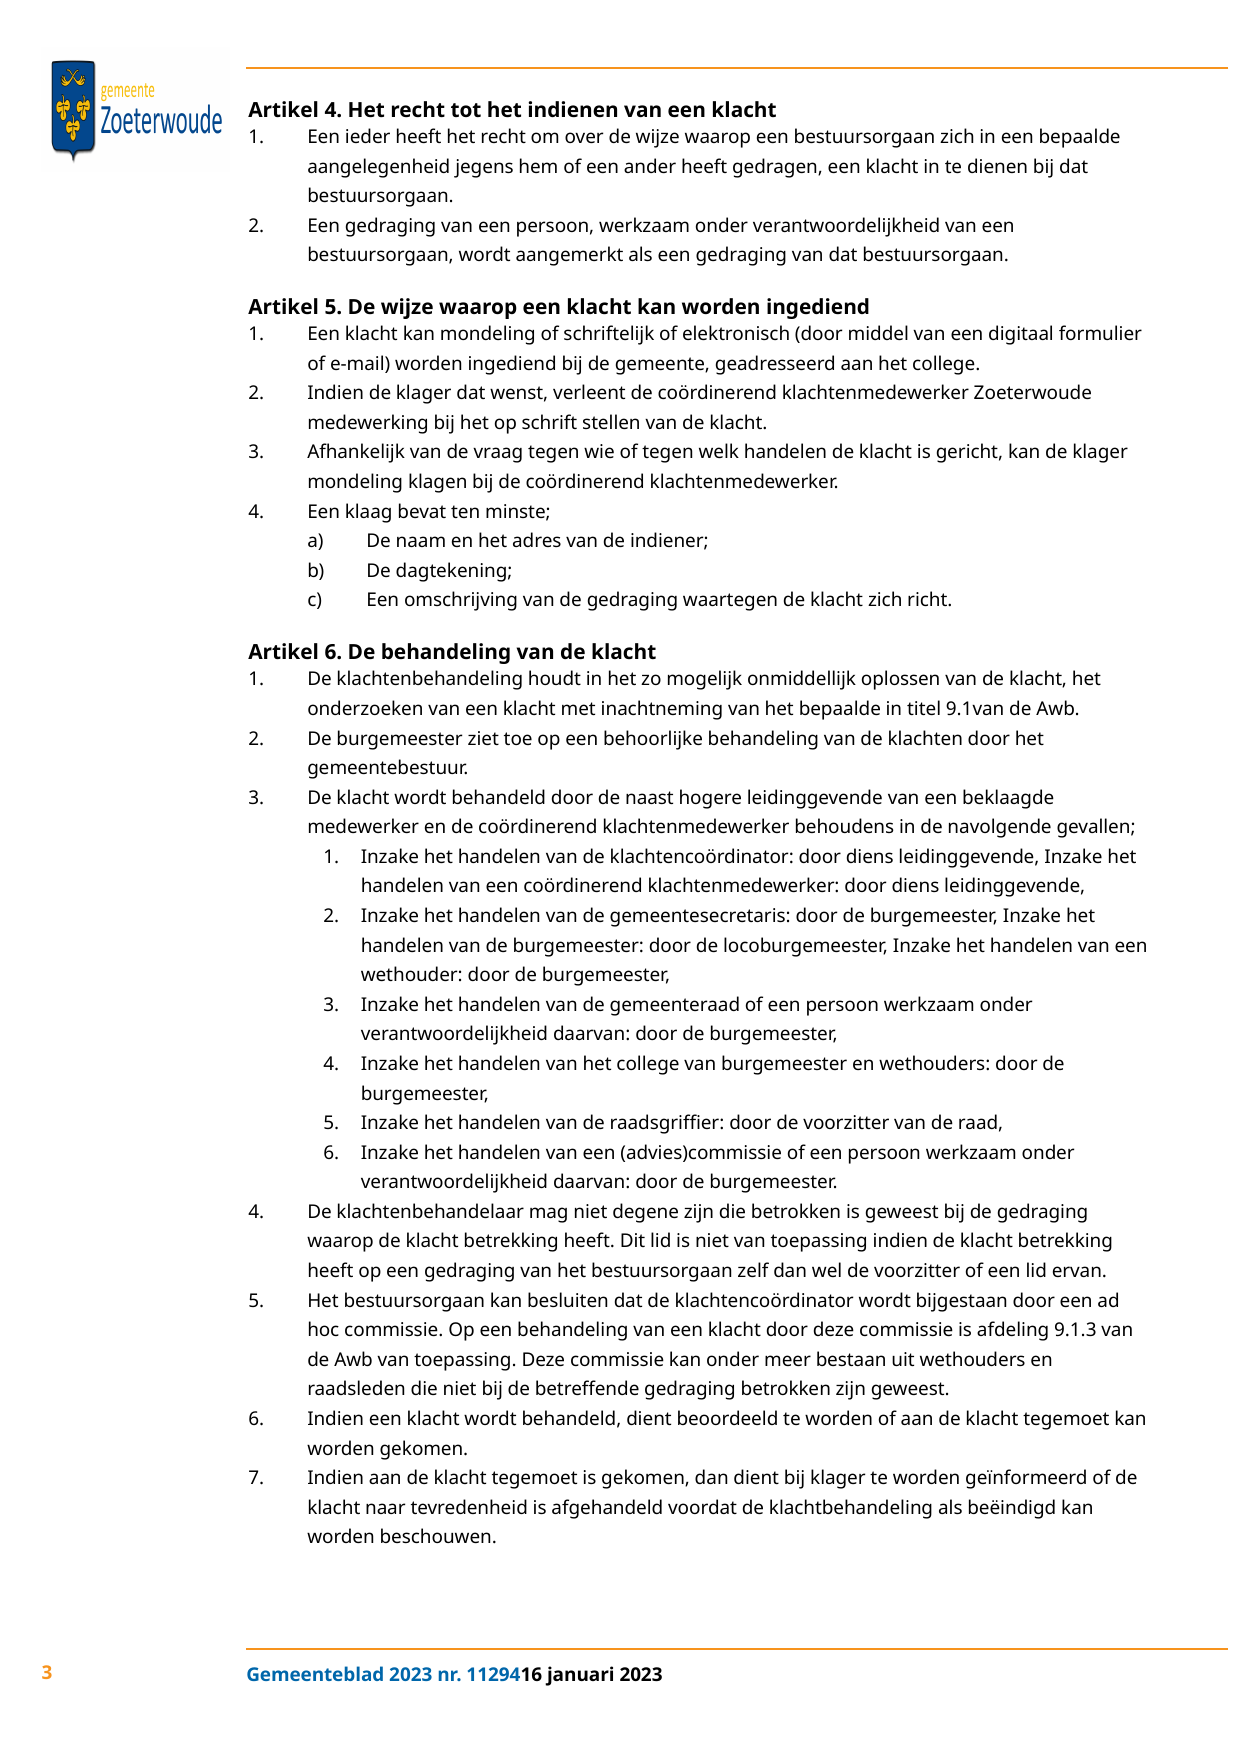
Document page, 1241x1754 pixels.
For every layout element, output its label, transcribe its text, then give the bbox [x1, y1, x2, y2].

list Inzake het handelen van het college van burgemeester en wethouders: door de burgemeester, [323, 1050, 1152, 1105]
list Inzake het handelen van de gemeentesecretaris: door de burgemeester, Inzake het handelen van de burgemeester: door de locoburgemeester, Inzake het handelen van een wethouder: door de burgemeester, [323, 902, 1152, 987]
list Een gedraging van een persoon, werkzaam onder verantwoordelijkheid van een bestuursorgaan, wordt aangemerkt als een gedraging van dat bestuursorgaan. [248, 212, 1152, 267]
list Het bestuursorgaan kan besluiten dat de klachtencoördinator wordt bijgestaan door een ad­ hoc commissie. Op een behandeling van een klacht door deze commissie is afdeling 9.1.3 van de Awb van toepassing. Deze commissie kan onder meer bestaan uit wethouders en raadsleden die niet bij de betreffende gedraging betrokken zijn geweest. [248, 1287, 1152, 1401]
list Afhankelijk van de vraag tegen wie of tegen welk handelen de klacht is gericht, kan de klager mondeling klagen bij de coördinerend klachtenmedewerker. [248, 439, 1152, 494]
list Een ieder heeft het recht om over de wijze waarop een bestuursorgaan zich in een bepaalde aangelegenheid jegens hem of een ander heeft gedragen, een klacht in te dienen bij dat bestuursorgaan. [248, 123, 1152, 208]
list Een omschrijving van de gedraging waartegen de klacht zich richt. [307, 587, 1152, 612]
list Een klacht kan mondeling of schriftelijk of elektronisch (door middel van een digitaal formulier of e-mail) worden ingediend bij de gemeente, geadresseerd aan het college. [248, 320, 1152, 376]
list Inzake het handelen van een (advies)commissie of een persoon werkzaam onder verantwoordelijkheid daarvan: door de burgemeester. [323, 1139, 1152, 1194]
list De klacht wordt behandeld door de naast hogere leidinggevende van een beklaagde medewerker en de coördinerend klachtenmedewerker behoudens in de navolgende gevallen; [248, 784, 1152, 839]
list Indien aan de klacht tegemoet is gekomen, dan dient bij klager te worden geïnformeerd of de klacht naar tevredenheid is afgehandeld voordat de klachtbehandeling als beëindigd kan worden beschouwen. [248, 1464, 1152, 1549]
list Een klaag bevat ten minste; [248, 498, 1152, 524]
text Artikel 5. De wijze waarop een klacht kan worden ingediend [248, 292, 1152, 320]
list De klachtenbehandeling houdt in het zo mogelijk onmiddellijk oplossen van de klacht, het onderzoeken van een klacht met inachtneming van het bepaalde in titel 9.1van de Awb. [248, 666, 1152, 721]
list Inzake het handelen van de raadsgriffier: door de voorzitter van de raad, [323, 1109, 1152, 1135]
picture [41, 47, 231, 172]
text Artikel 6. De behandeling van de klacht [248, 637, 1152, 666]
list De naam en het adres van de indiener; [307, 527, 1152, 553]
list De dagtekening; [307, 557, 1152, 583]
list Indien een klacht wordt behandeld, dient beoordeeld te worden of aan de klacht tegemoet kan worden gekomen. [248, 1405, 1152, 1460]
list Indien de klager dat wenst, verleent de coördinerend klachtenmedewerker Zoeterwoude medewerking bij het op schrift stellen van de klacht. [248, 379, 1152, 435]
list De klachtenbehandelaar mag niet degene zijn die betrokken is geweest bij de gedraging waarop de klacht betrekking heeft. Dit lid is niet van toepassing indien de klacht betrekking heeft op een gedraging van het bestuursorgaan zelf dan wel de voorzitter of een lid ervan. [248, 1198, 1152, 1283]
list Inzake het handelen van de gemeenteraad of een persoon werkzaam onder verantwoordelijkheid daarvan: door de burgemeester, [323, 991, 1152, 1046]
list De burgemeester ziet toe op een behoorlijke behandeling van de klachten door het gemeentebestuur. [248, 725, 1152, 780]
list Inzake het handelen van de klachtencoördinator: door diens leidinggevende, Inzake het handelen van een coördinerend klachtenmedewerker: door diens leidinggevende, [323, 843, 1152, 898]
text Artikel 4. Het recht tot het indienen van een klacht [248, 95, 1152, 123]
